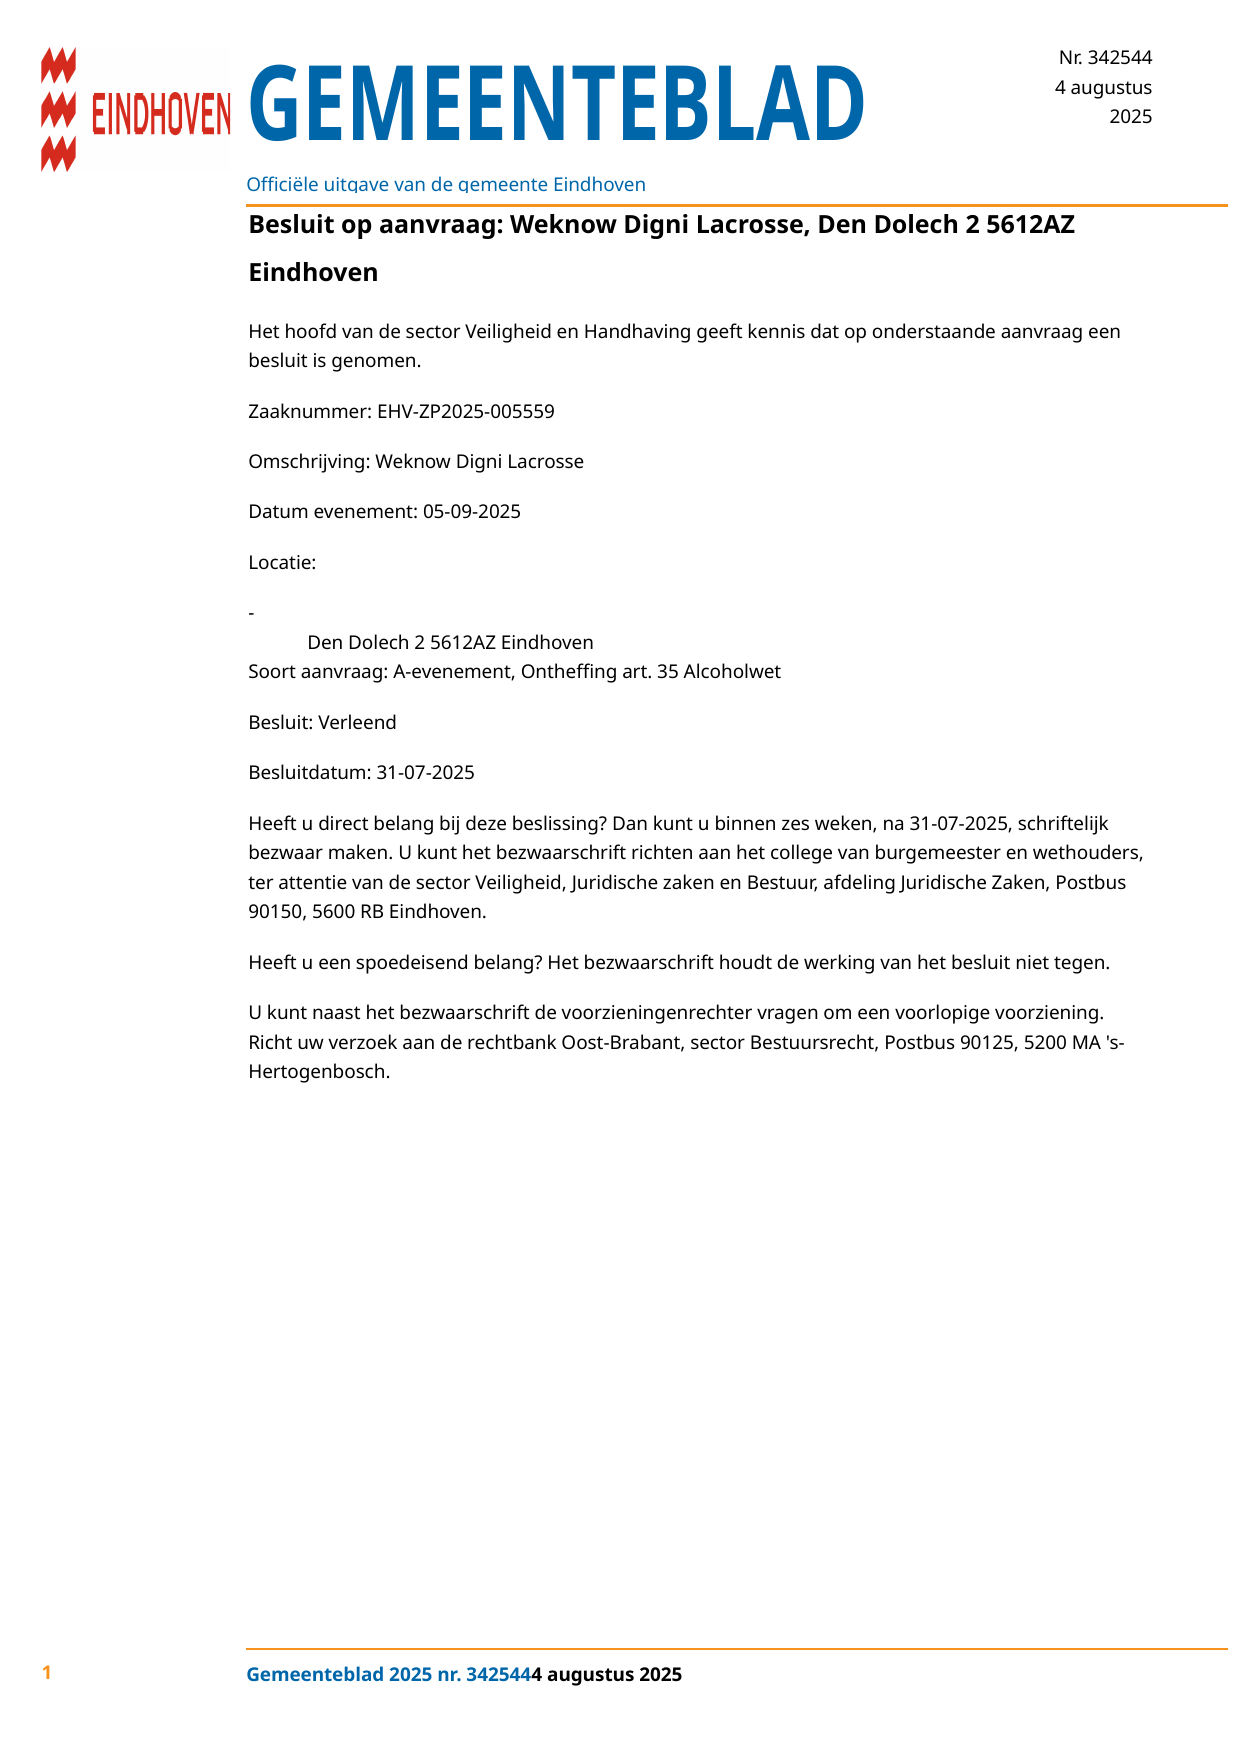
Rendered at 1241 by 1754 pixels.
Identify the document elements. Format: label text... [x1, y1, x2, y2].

text U kunt naast het bezwaarschrift de voorzieningenrechter vragen om een voorlopige voorziening. Richt uw verzoek aan de rechtbank Oost-Brabant, sector Bestuursrecht, Postbus 90125, 5200 MA 's-Hertogenbosch. [248, 999, 1152, 1084]
text Besluit op aanvraag: Weknow Digni Lacrosse, Den Dolech 2 5612AZ Eindhoven [248, 207, 1152, 288]
text Besluit: Verleend [248, 709, 1152, 735]
text Zaaknummer: EHV-ZP2025-005559 [248, 398, 1152, 424]
text Datum evenement: 05-09-2025 [248, 499, 1152, 524]
text Soort aanvraag: A-evenement, Ontheffing art. 35 Alcoholwet [248, 659, 1152, 684]
list Den Dolech 2 5612AZ Eindhoven [248, 629, 1152, 655]
picture [41, 47, 231, 172]
text Omschrijving: Weknow Digni Lacrosse [248, 448, 1152, 474]
text Heeft u direct belang bij deze beslissing? Dan kunt u binnen zes weken, na 31-07-2025, schriftelijk bezwaar maken. U kunt het bezwaarschrift richten aan het college van burgemeester en wethouders, ter attentie van de sector Veiligheid, Juridische zaken en Bestuur, afdeling Juridische Zaken, Postbus 90150, 5600 RB Eindhoven. [248, 810, 1152, 924]
text Het hoofd van de sector Veiligheid en Handhaving geeft kennis dat op onderstaande aanvraag een besluit is genomen. [248, 318, 1152, 373]
text Besluitdatum: 31-07-2025 [248, 759, 1152, 785]
text Locatie: [248, 549, 1152, 575]
text Heeft u een spoedeisend belang? Het bezwaarschrift houdt de werking van het besluit niet tegen. [248, 949, 1152, 975]
